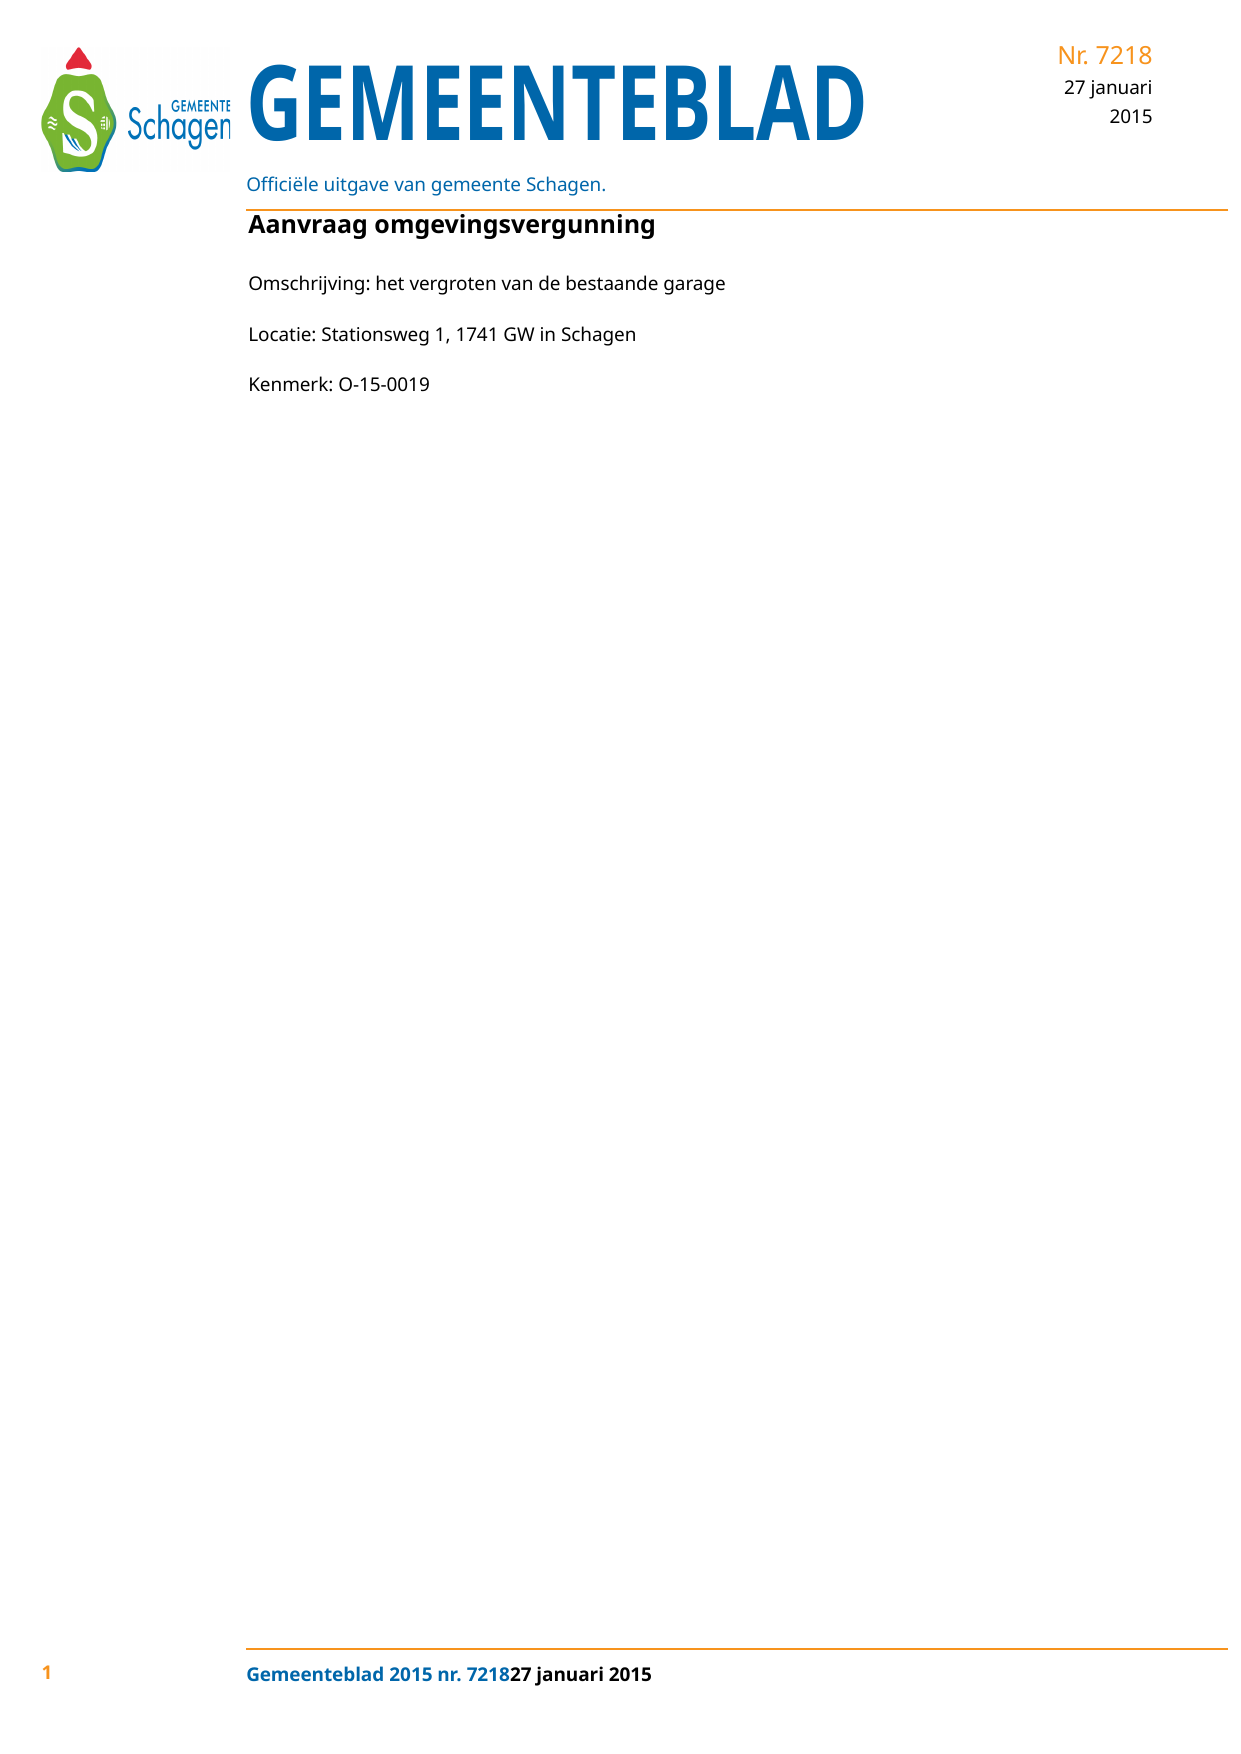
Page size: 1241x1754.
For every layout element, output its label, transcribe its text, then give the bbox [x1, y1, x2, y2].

text Kenmerk: O-15-0019 [248, 371, 1152, 397]
text Omschrijving: het vergroten van de bestaande garage [248, 270, 1152, 296]
picture [41, 47, 231, 172]
text Aanvraag omgevingsvergunning [248, 211, 1152, 241]
text Locatie: Stationsweg 1, 1741 GW in Schagen [248, 321, 1152, 346]
